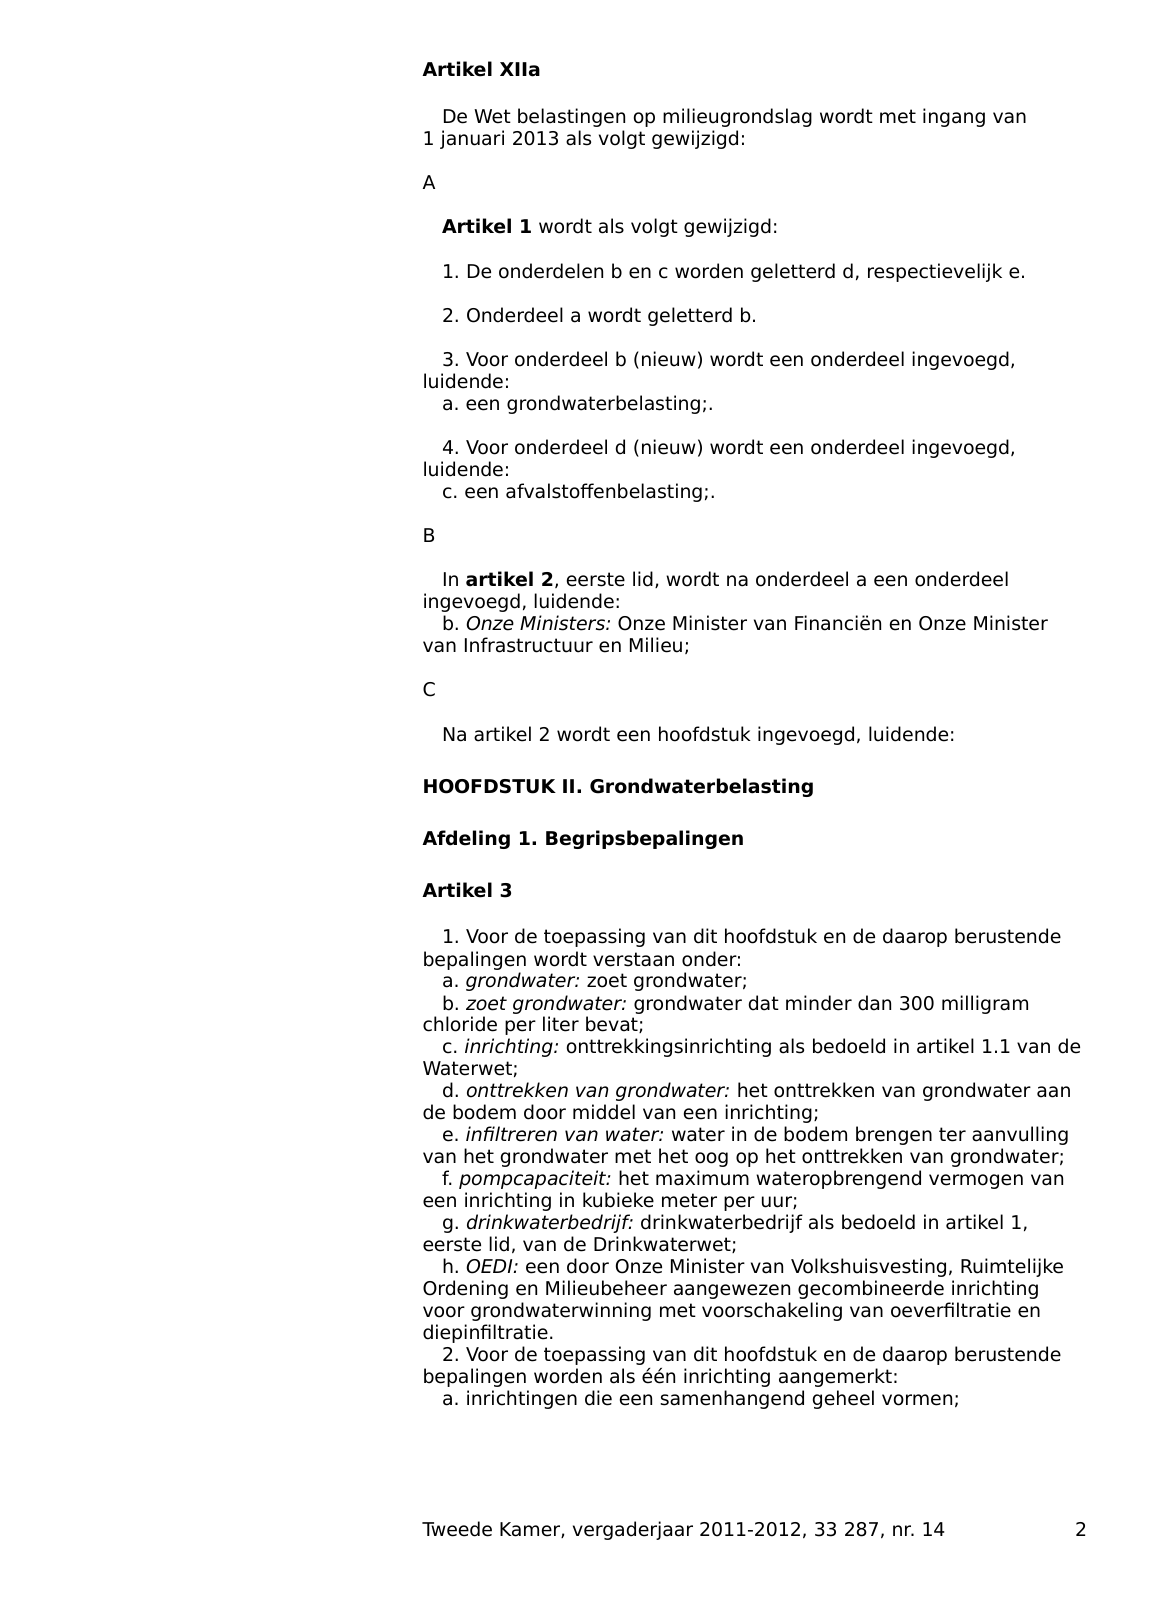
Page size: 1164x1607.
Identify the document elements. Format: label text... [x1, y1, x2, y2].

text d. onttrekken van grondwater: het onttrekken van grondwater aan de bodem door middel van een inrichting; [422, 1080, 1087, 1124]
subtitle Artikel 3 [422, 879, 1087, 901]
text f. pompcapaciteit: het maximum wateropbrengend vermogen van een inrichting in kubieke meter per uur; [422, 1168, 1087, 1212]
text Artikel 1 wordt als volgt gewijzigd: [422, 216, 1087, 238]
text a. grondwater: zoet grondwater; [422, 970, 1087, 992]
text De Wet belastingen op milieugrondslag wordt met ingang van 1 januari 2013 als volgt gewijzigd: [422, 106, 1087, 150]
text Na artikel 2 wordt een hoofdstuk ingevoegd, luidende: [422, 723, 1087, 746]
text a. een grondwaterbelasting;. [422, 393, 1087, 415]
text c. inrichting: onttrekkingsinrichting als bedoeld in artikel 1.1 van de Waterwet; [422, 1036, 1087, 1080]
text 2. Voor de toepassing van dit hoofdstuk en de daarop berustende bepalingen worden als één inrichting aangemerkt: [422, 1344, 1087, 1388]
text 1. Voor de toepassing van dit hoofdstuk en de daarop berustende bepalingen wordt verstaan onder: [422, 926, 1087, 970]
text 3. Voor onderdeel b (nieuw) wordt een onderdeel ingevoegd, luidende: [422, 349, 1087, 393]
text h. OEDI: een door Onze Minister van Volkshuisvesting, Ruimtelijke Ordening en Milieubeheer aangewezen gecombineerde inrichting voor grondwaterwinning met voorschakeling van oeverfiltratie en diepinfiltratie. [422, 1256, 1087, 1344]
text b. zoet grondwater: grondwater dat minder dan 300 milligram chloride per liter bevat; [422, 992, 1087, 1036]
text g. drinkwaterbedrijf: drinkwaterbedrijf als bedoeld in artikel 1, eerste lid, van de Drinkwaterwet; [422, 1212, 1087, 1256]
text e. infiltreren van water: water in de bodem brengen ter aanvulling van het grondwater met het oog op het onttrekken van grondwater; [422, 1124, 1087, 1168]
text B [422, 525, 1087, 547]
text 2. Onderdeel a wordt geletterd b. [422, 305, 1087, 327]
subtitle HOOFDSTUK II. Grondwaterbelasting [422, 776, 1087, 797]
subtitle Artikel XIIa [422, 59, 1087, 81]
text 4. Voor onderdeel d (nieuw) wordt een onderdeel ingevoegd, luidende: [422, 437, 1087, 481]
text C [422, 679, 1087, 701]
text a. inrichtingen die een samenhangend geheel vormen; [422, 1388, 1087, 1410]
text c. een afvalstoffenbelasting;. [422, 481, 1087, 503]
text In artikel 2, eerste lid, wordt na onderdeel a een onderdeel ingevoegd, luidende: [422, 569, 1087, 613]
subtitle Afdeling 1. Begripsbepalingen [422, 827, 1087, 849]
text A [422, 172, 1087, 194]
text b. Onze Ministers: Onze Minister van Financiën en Onze Minister van Infrastructuur en Milieu; [422, 613, 1087, 657]
text 1. De onderdelen b en c worden geletterd d, respectievelijk e. [422, 261, 1087, 282]
